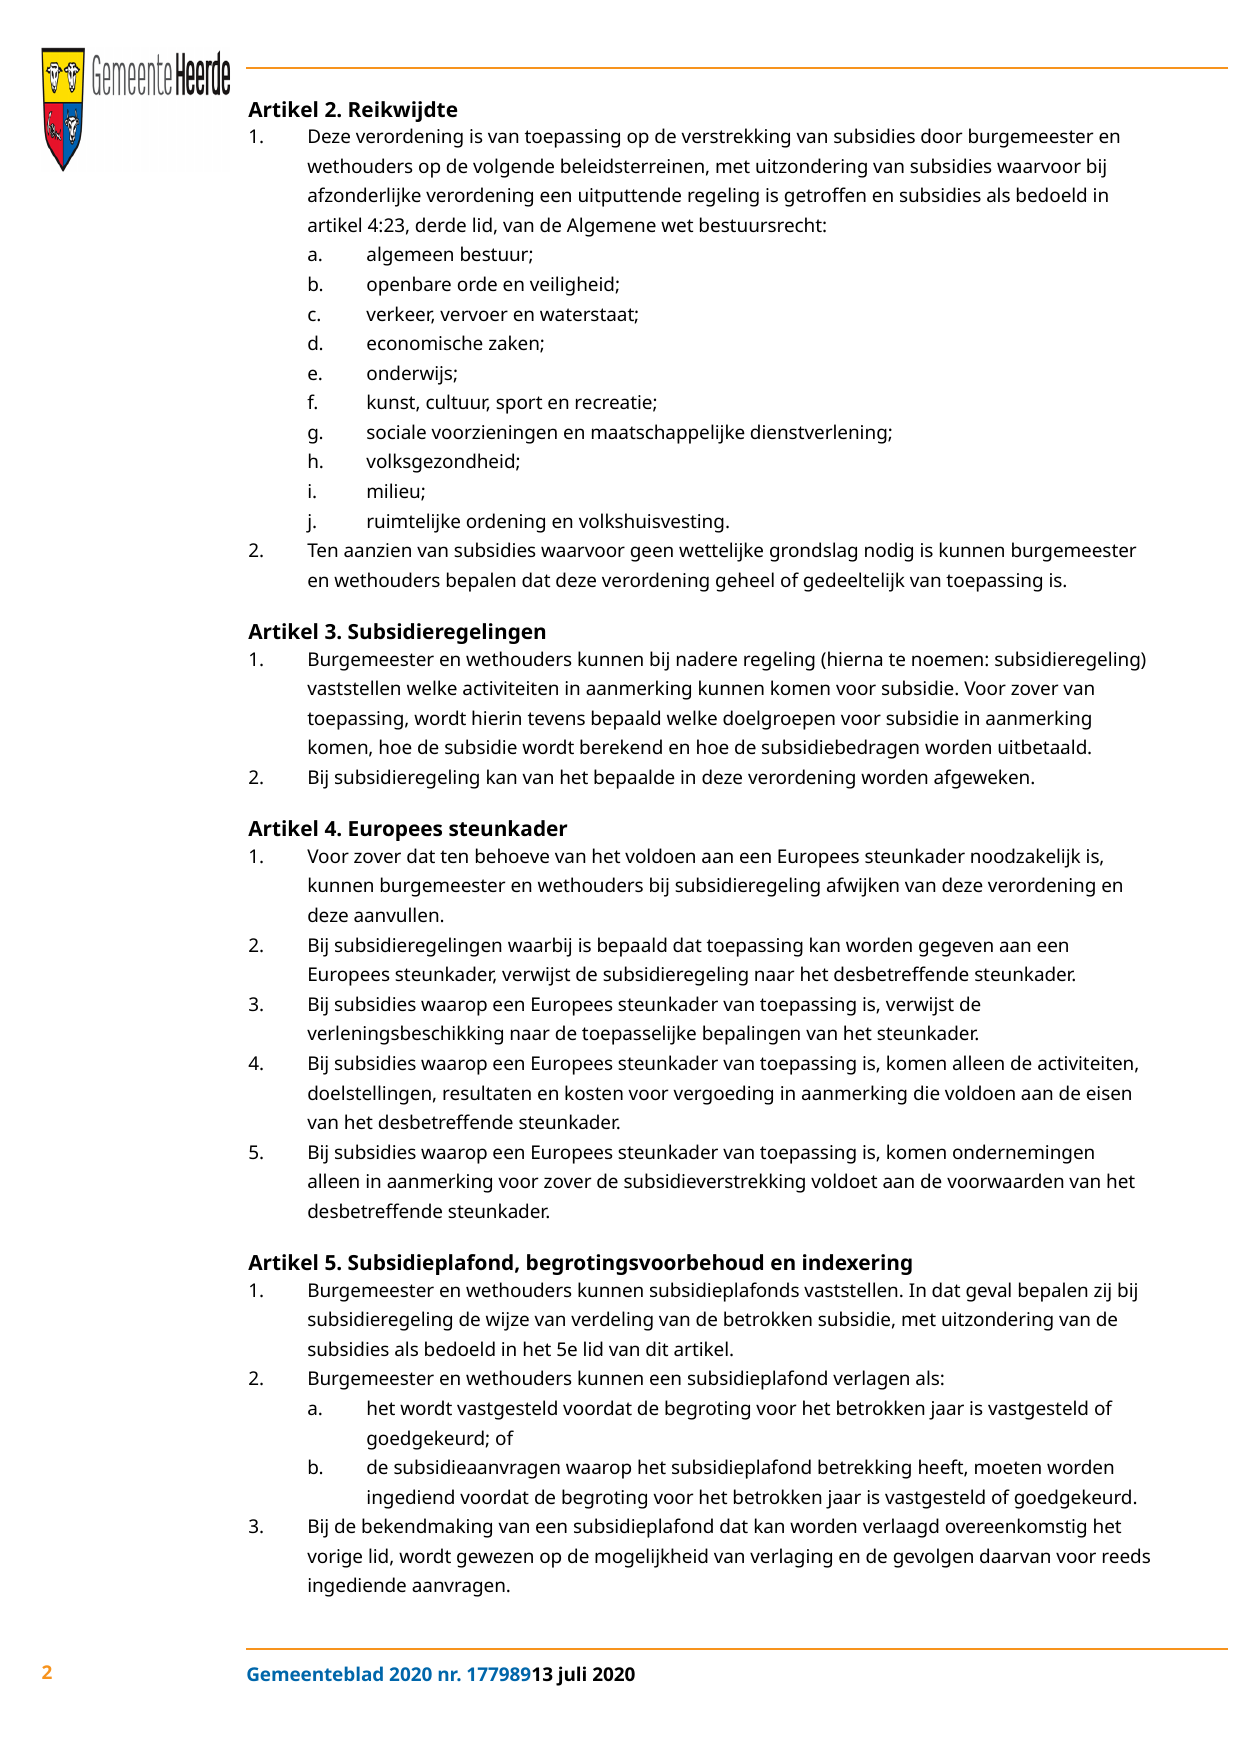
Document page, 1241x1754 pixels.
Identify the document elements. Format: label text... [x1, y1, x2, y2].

list volksgezondheid; [307, 449, 1152, 474]
list Ten aanzien van subsidies waarvoor geen wettelijke grondslag nodig is kunnen burgemeester en wethouders bepalen dat deze verordening geheel of gedeeltelijk van toepassing is. [248, 537, 1152, 593]
list Bij de bekendmaking van een subsidieplafond dat kan worden verlaagd overeenkomstig het vorige lid, wordt gewezen op de mogelijkheid van verlaging en de gevolgen daarvan voor reeds ingediende aanvragen. [248, 1513, 1152, 1598]
list kunst, cultuur, sport en recreatie; [307, 389, 1152, 415]
text Artikel 4. Europees steunkader [248, 814, 1152, 843]
list Bij subsidies waarop een Europees steunkader van toepassing is, verwijst de verleningsbeschikking naar de toepasselijke bepalingen van het steunkader. [248, 991, 1152, 1046]
list Bij subsidieregeling kan van het bepaalde in deze verordening worden afgeweken. [248, 764, 1152, 790]
list milieu; [307, 478, 1152, 504]
list Bij subsidieregelingen waarbij is bepaald dat toepassing kan worden gegeven aan een Europees steunkader, verwijst de subsidieregeling naar het desbetreffende steunkader. [248, 932, 1152, 987]
list Voor zover dat ten behoeve van het voldoen aan een Europees steunkader noodzakelijk is, kunnen burgemeester en wethouders bij subsidieregeling afwijken van deze verordening en deze aanvullen. [248, 843, 1152, 928]
text Artikel 2. Reikwijdte [248, 95, 1152, 123]
list ruimtelijke ordening en volkshuisvesting. [307, 508, 1152, 533]
picture [41, 47, 231, 172]
list openbare orde en veiligheid; [307, 271, 1152, 297]
text Artikel 5. Subsidieplafond, begrotingsvoorbehoud en indexering [248, 1248, 1152, 1277]
list Bij subsidies waarop een Europees steunkader van toepassing is, komen alleen de activiteiten, doelstellingen, resultaten en kosten voor vergoeding in aanmerking die voldoen aan de eisen van het desbetreffende steunkader. [248, 1050, 1152, 1135]
list economische zaken; [307, 330, 1152, 356]
list Burgemeester en wethouders kunnen een subsidieplafond verlagen als: [248, 1366, 1152, 1391]
list de subsidieaanvragen waarop het subsidieplafond betrekking heeft, moeten worden ingediend voordat de begroting voor het betrokken jaar is vastgesteld of goedgekeurd. [307, 1454, 1152, 1510]
list Deze verordening is van toepassing op de verstrekking van subsidies door burgemeester en wethouders op de volgende beleidsterreinen, met uitzondering van subsidies waarvoor bij afzonderlijke verordening een uitputtende regeling is getroffen en subsidies als bedoeld in artikel 4:23, derde lid, van de Algemene wet bestuursrecht: [248, 123, 1152, 238]
list Burgemeester en wethouders kunnen subsidieplafonds vaststellen. In dat geval bepalen zij bij subsidieregeling de wijze van verdeling van de betrokken subsidie, met uitzondering van de subsidies als bedoeld in het 5e lid van dit artikel. [248, 1277, 1152, 1362]
list algemeen bestuur; [307, 242, 1152, 267]
list het wordt vastgesteld voordat de begroting voor het betrokken jaar is vastgesteld of goedgekeurd; of [307, 1395, 1152, 1451]
list onderwijs; [307, 360, 1152, 386]
list sociale voorzieningen en maatschappelijke dienstverlening; [307, 419, 1152, 445]
text Artikel 3. Subsidieregelingen [248, 617, 1152, 646]
list Bij subsidies waarop een Europees steunkader van toepassing is, komen ondernemingen alleen in aanmerking voor zover de subsidieverstrekking voldoet aan de voorwaarden van het desbetreffende steunkader. [248, 1139, 1152, 1224]
list verkeer, vervoer en waterstaat; [307, 301, 1152, 326]
list Burgemeester en wethouders kunnen bij nadere regeling (hierna te noemen: subsidieregeling) vaststellen welke activiteiten in aanmerking kunnen komen voor subsidie. Voor zover van toepassing, wordt hierin tevens bepaald welke doelgroepen voor subsidie in aanmerking komen, hoe de subsidie wordt berekend en hoe de subsidiebedragen worden uitbetaald. [248, 646, 1152, 760]
